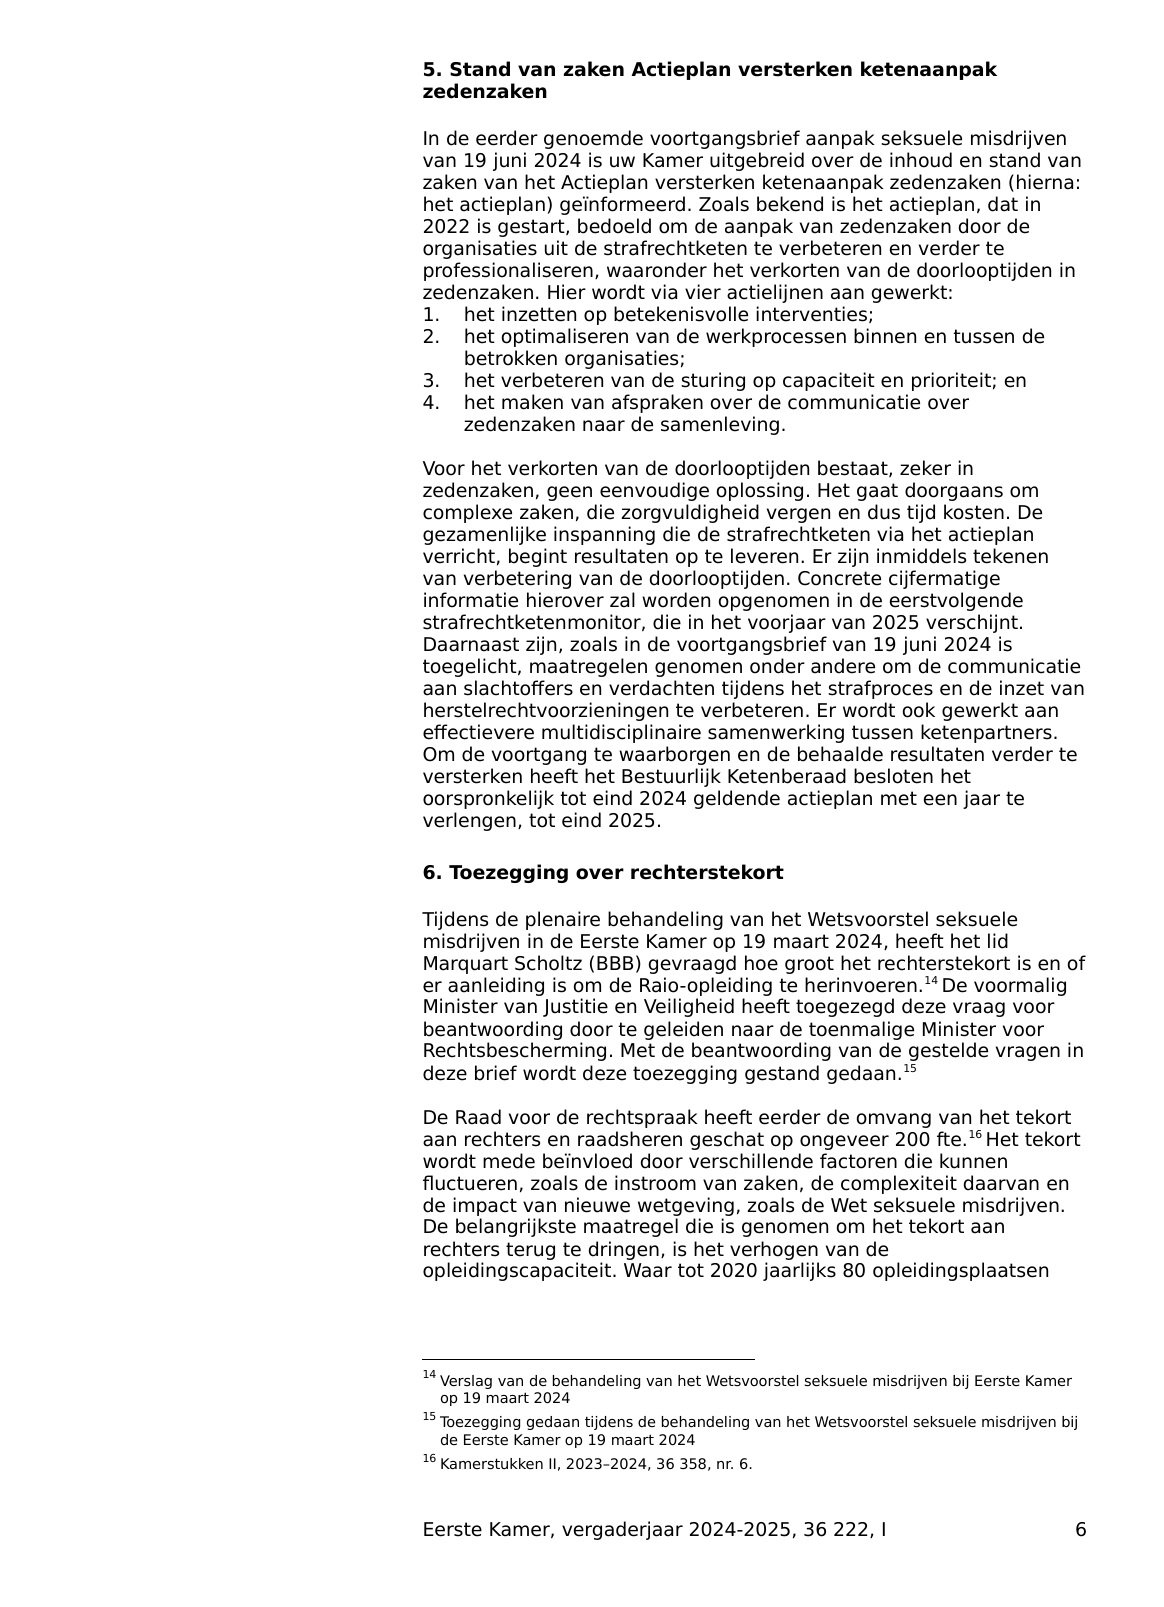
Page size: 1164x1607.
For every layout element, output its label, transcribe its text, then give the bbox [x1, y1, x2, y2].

text 1. het inzetten op betekenisvolle interventies; [422, 304, 1087, 326]
text 4. het maken van afspraken over de communicatie over zedenzaken naar de samenleving. [422, 392, 1087, 436]
text Kamerstukken II, 2023–2024, 36 358, nr. 6. [422, 1452, 1087, 1474]
text 3. het verbeteren van de sturing op capaciteit en prioriteit; en [422, 370, 1087, 392]
subtitle 5. Stand van zaken Actieplan versterken ketenaanpak zedenzaken [422, 59, 1087, 103]
text 2. het optimaliseren van de werkprocessen binnen en tussen de betrokken organisaties; [422, 326, 1087, 370]
text Verslag van de behandeling van het Wetsvoorstel seksuele misdrijven bij Eerste Kamer op 19 maart 2024 [422, 1368, 1087, 1407]
text Toezegging gedaan tijdens de behandeling van het Wetsvoorstel seksuele misdrijven bij de Eerste Kamer op 19 maart 2024 [422, 1410, 1087, 1449]
text Tijdens de plenaire behandeling van het Wetsvoorstel seksuele misdrijven in de Eerste Kamer op 19 maart 2024, heeft het lid Marquart Scholtz (BBB) gevraagd hoe groot het rechterstekort is en of er aanleiding is om de Raio-opleiding te herinvoeren.De voormalig Minister van Justitie en Veiligheid heeft toegezegd deze vraag voor beantwoording door te geleiden naar de toenmalige Minister voor Rechtsbescherming. Met de beantwoording van de gestelde vragen in deze brief wordt deze toezegging gestand gedaan. [422, 908, 1087, 1084]
text De Raad voor de rechtspraak heeft eerder de omvang van het tekort aan rechters en raadsheren geschat op ongeveer 200 fte.Het tekort wordt mede beïnvloed door verschillende factoren die kunnen fluctueren, zoals de instroom van zaken, de complexiteit daarvan en de impact van nieuwe wetgeving, zoals de Wet seksuele misdrijven. De belangrijkste maatregel die is genomen om het tekort aan rechters terug te dringen, is het verhogen van de opleidingscapaciteit. Waar tot 2020 jaarlijks 80 opleidingsplaatsen [422, 1107, 1087, 1282]
text In de eerder genoemde voortgangsbrief aanpak seksuele misdrijven van 19 juni 2024 is uw Kamer uitgebreid over de inhoud en stand van zaken van het Actieplan versterken ketenaanpak zedenzaken (hierna: het actieplan) geïnformeerd. Zoals bekend is het actieplan, dat in 2022 is gestart, bedoeld om de aanpak van zedenzaken door de organisaties uit de strafrechtketen te verbeteren en verder te professionaliseren, waaronder het verkorten van de doorlooptijden in zedenzaken. Hier wordt via vier actielijnen aan gewerkt: [422, 128, 1087, 304]
subtitle 6. Toezegging over rechterstekort [422, 862, 1087, 883]
text Voor het verkorten van de doorlooptijden bestaat, zeker in zedenzaken, geen eenvoudige oplossing. Het gaat doorgaans om complexe zaken, die zorgvuldigheid vergen en dus tijd kosten. De gezamenlijke inspanning die de strafrechtketen via het actieplan verricht, begint resultaten op te leveren. Er zijn inmiddels tekenen van verbetering van de doorlooptijden. Concrete cijfermatige informatie hierover zal worden opgenomen in de eerstvolgende strafrechtketenmonitor, die in het voorjaar van 2025 verschijnt. Daarnaast zijn, zoals in de voortgangsbrief van 19 juni 2024 is toegelicht, maatregelen genomen onder andere om de communicatie aan slachtoffers en verdachten tijdens het strafproces en de inzet van herstelrechtvoorzieningen te verbeteren. Er wordt ook gewerkt aan effectievere multidisciplinaire samenwerking tussen ketenpartners. Om de voortgang te waarborgen en de behaalde resultaten verder te versterken heeft het Bestuurlijk Ketenberaad besloten het oorspronkelijk tot eind 2024 geldende actieplan met een jaar te verlengen, tot eind 2025. [422, 458, 1087, 832]
